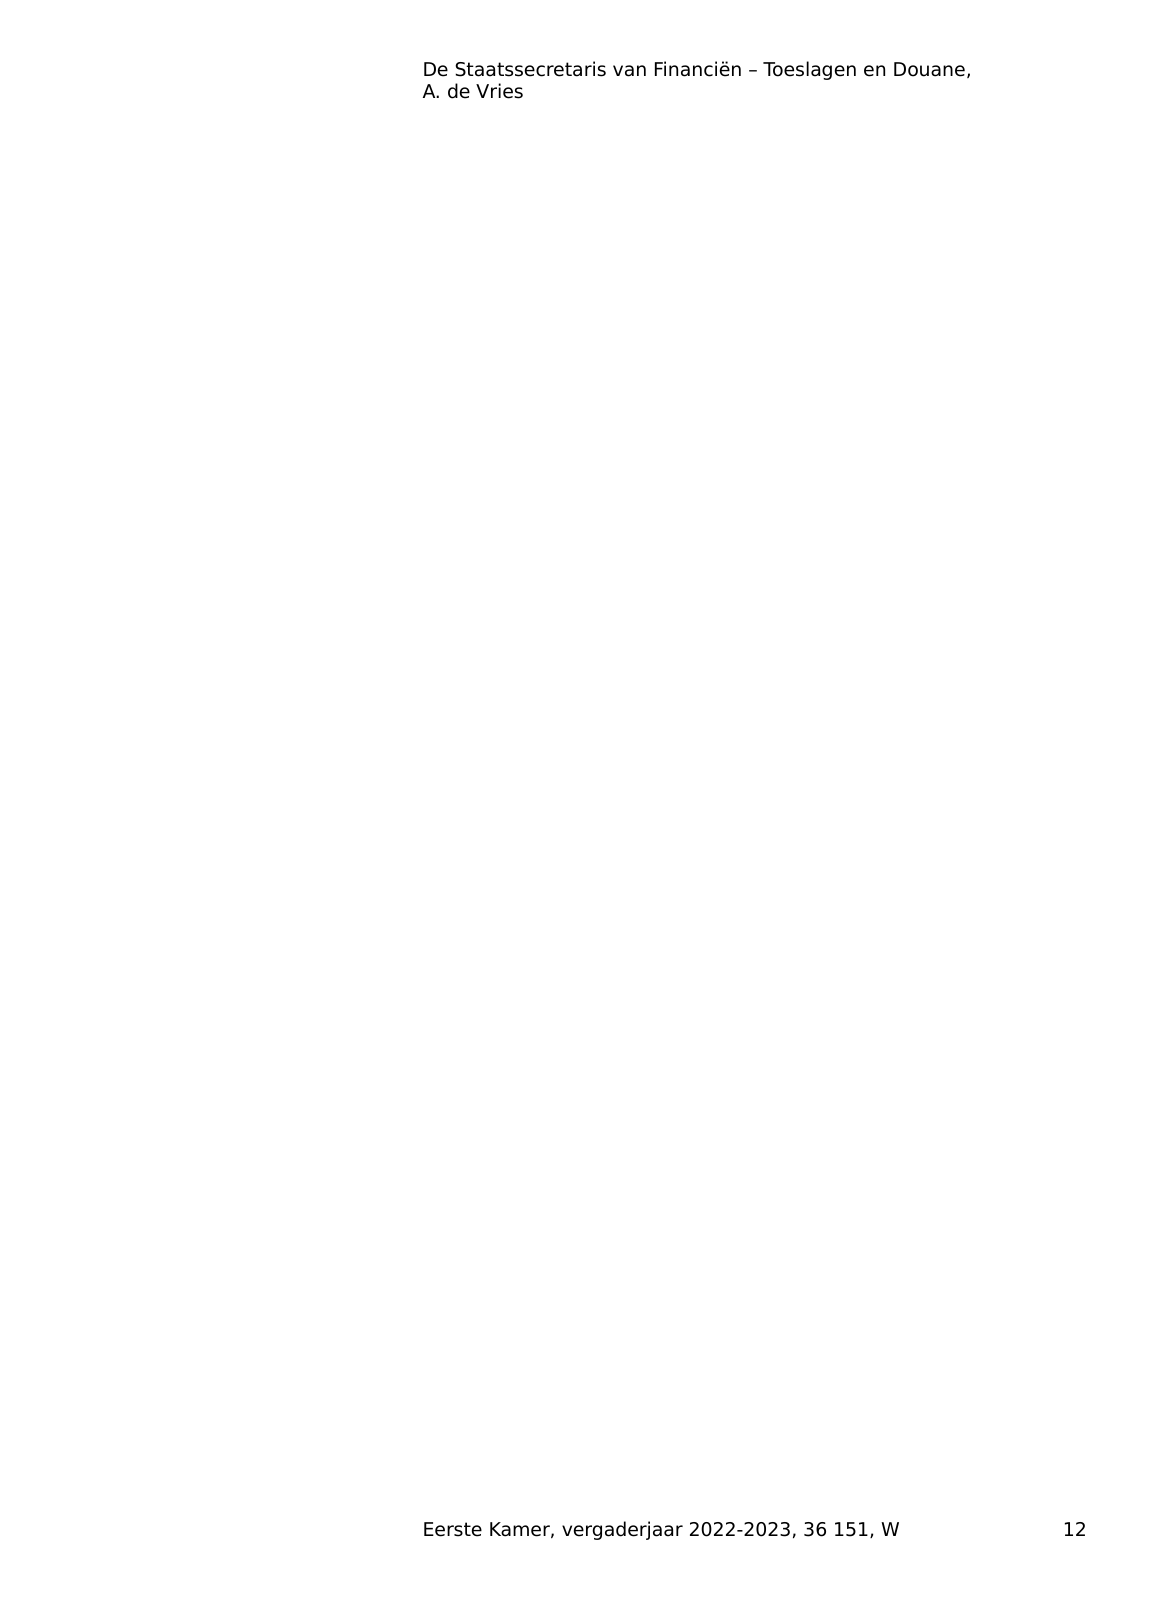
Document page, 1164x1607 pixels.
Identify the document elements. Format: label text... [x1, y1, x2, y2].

text De Staatssecretaris van Financiën – Toeslagen en Douane, A. de Vries [422, 59, 1087, 103]
